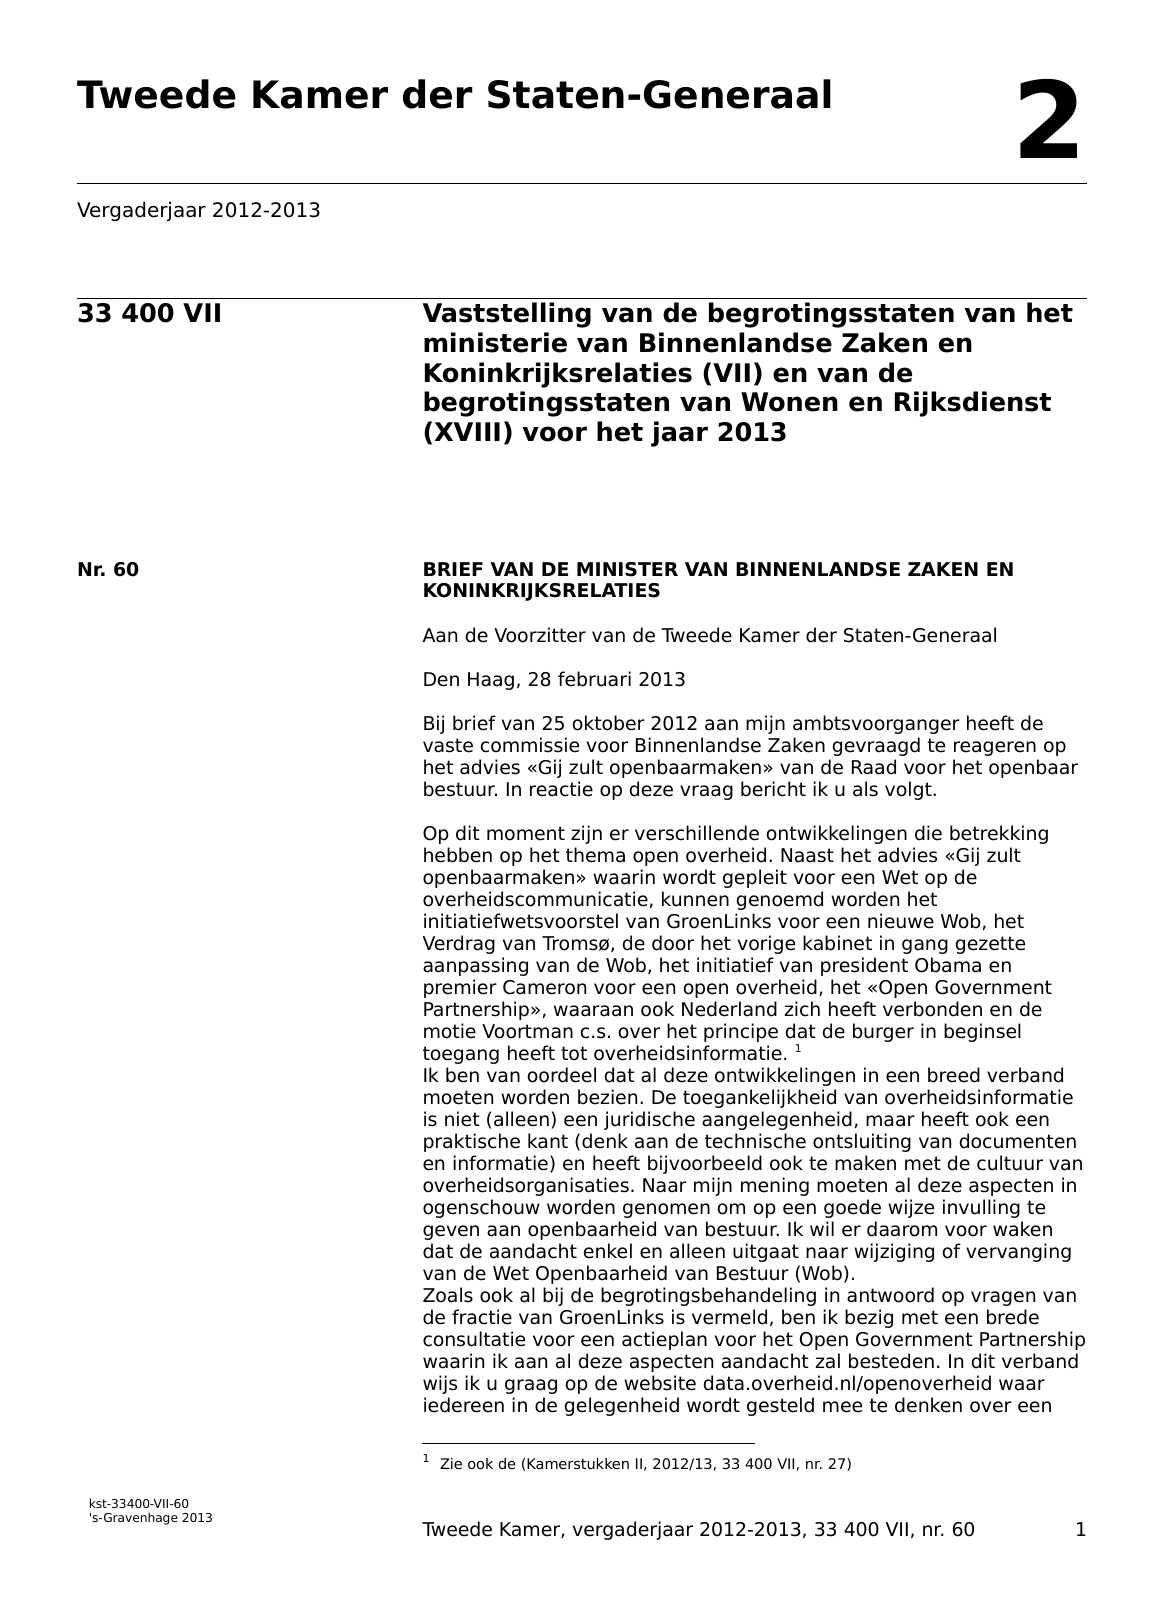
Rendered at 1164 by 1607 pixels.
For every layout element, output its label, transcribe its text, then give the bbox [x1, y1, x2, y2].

text Ik ben van oordeel dat al deze ontwikkelingen in een breed verband moeten worden bezien. De toegankelijkheid van overheidsinformatie is niet (alleen) een juridische aangelegenheid, maar heeft ook een praktische kant (denk aan de technische ontsluiting van documenten en informatie) en heeft bijvoorbeeld ook te maken met de cultuur van overheidsorganisaties. Naar mijn mening moeten al deze aspecten in ogenschouw worden genomen om op een goede wijze invulling te geven aan openbaarheid van bestuur. Ik wil er daarom voor waken dat de aandacht enkel en alleen uitgaat naar wijziging of vervanging van de Wet Openbaarheid van Bestuur (Wob). [422, 1065, 1087, 1284]
subtitle 33 400 VII Vaststelling van de begrotingsstaten van het ministerie van Binnenlandse Zaken en Koninkrijksrelaties (VII) en van de begrotingsstaten van Wonen en Rijksdienst (XVIII) voor het jaar 2013 [77, 299, 1087, 447]
table_header Tweede Kamer der Staten-Generaal [77, 59, 886, 183]
text Zoals ook al bij de begrotingsbehandeling in antwoord op vragen van de fractie van GroenLinks is vermeld, ben ik bezig met een brede consultatie voor een actieplan voor het Open Government Partnership waarin ik aan al deze aspecten aandacht zal besteden. In dit verband wijs ik u graag op de website data.overheid.nl/openoverheid waar iedereen in de gelegenheid wordt gesteld mee te denken over een [422, 1284, 1087, 1416]
text Bij brief van 25 oktober 2012 aan mijn ambtsvoorganger heeft de vaste commissie voor Binnenlandse Zaken gevraagd te reageren op het advies «Gij zult openbaarmaken» van de Raad voor het openbaar bestuur. In reactie op deze vraag bericht ik u als volgt. [422, 713, 1087, 801]
text kst-33400-VII-60 [88, 1497, 323, 1511]
table_cell Vergaderjaar 2012-2013 [77, 184, 1087, 298]
text Aan de Voorzitter van de Tweede Kamer der Staten-Generaal [422, 624, 1087, 647]
text Op dit moment zijn er verschillende ontwikkelingen die betrekking hebben op het thema open overheid. Naast het advies «Gij zult openbaarmaken» waarin wordt gepleit voor een Wet op de overheidscommunicatie, kunnen genoemd worden het initiatiefwetsvoorstel van GroenLinks voor een nieuwe Wob, het Verdrag van Tromsø, de door het vorige kabinet in gang gezette aanpassing van de Wob, het initiatief van president Obama en premier Cameron voor een open overheid, het «Open Government Partnership», waaraan ook Nederland zich heeft verbonden en de motie Voortman c.s. over het principe dat de burger in beginsel toegang heeft tot overheidsinformatie. [422, 823, 1087, 1065]
text 's-Gravenhage 2013 [88, 1511, 323, 1525]
subtitle Nr. 60 BRIEF VAN DE MINISTER VAN BINNENLANDSE ZAKEN EN KONINKRIJKSRELATIES [77, 558, 1087, 602]
table_header 2 [886, 59, 1087, 183]
text Den Haag, 28 februari 2013 [422, 669, 1087, 691]
text Zie ook de (Kamerstukken II, 2012/13, 33 400 VII, nr. 27) [422, 1452, 1087, 1474]
